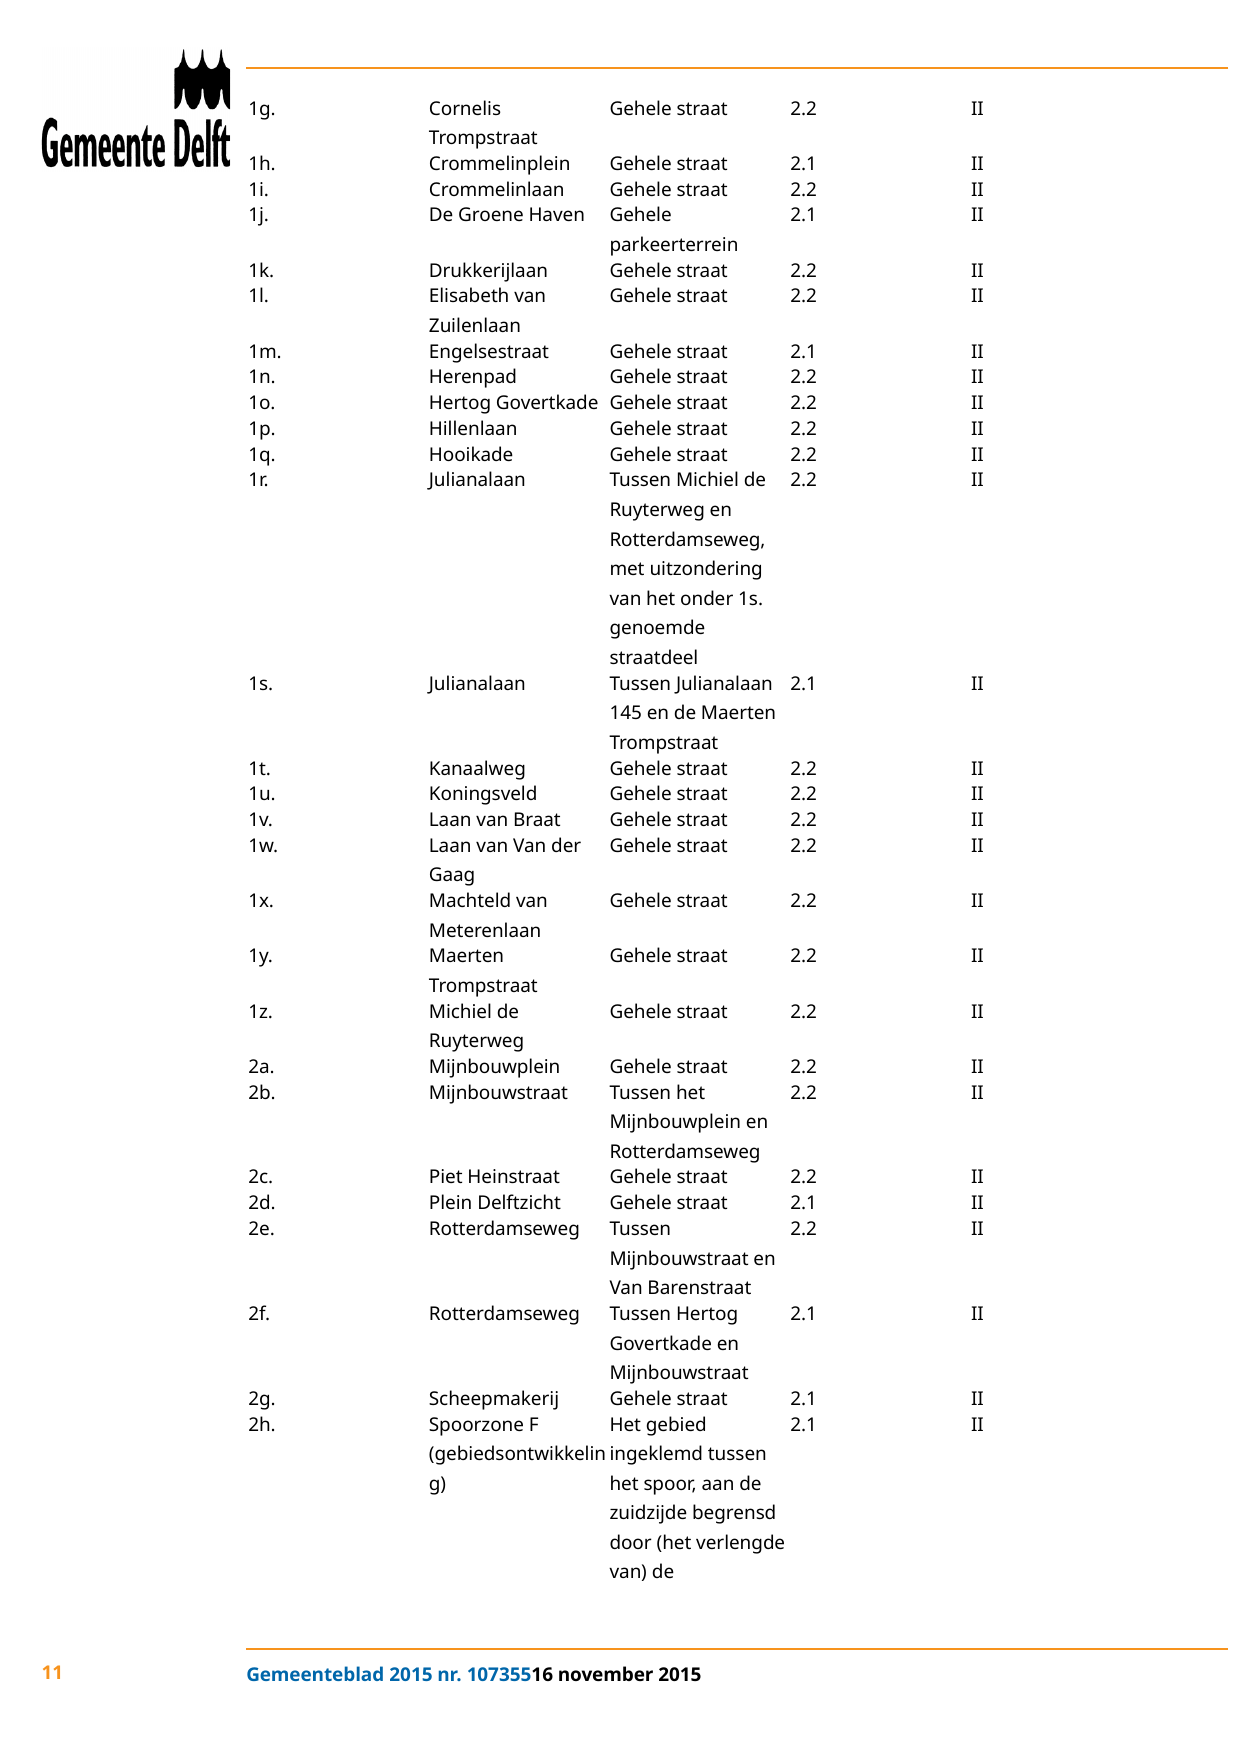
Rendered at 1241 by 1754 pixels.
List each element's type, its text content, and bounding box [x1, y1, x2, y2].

table_cell Rotterdamseweg [429, 1300, 609, 1385]
table_cell 2.2 [790, 389, 971, 415]
table_cell Gehele straat [609, 441, 790, 467]
table_cell Cornelis Trompstraat [429, 95, 609, 150]
table_cell II [971, 441, 1152, 467]
table_cell Gehele straat [609, 943, 790, 998]
table_cell II [971, 1164, 1152, 1189]
table_cell II [971, 176, 1152, 202]
table_cell Tussen Michiel de Ruyterweg en Rotterdamseweg, met uitzondering van het onder 1s. genoemde straatdeel [609, 467, 790, 670]
table_cell Gehele straat [609, 755, 790, 780]
table_cell 1i. [248, 176, 429, 202]
table_cell 1z. [248, 998, 429, 1053]
table_cell II [971, 1079, 1152, 1164]
table_cell II [971, 1300, 1152, 1385]
table_cell 2.1 [790, 1385, 971, 1411]
table_cell Gehele straat [609, 832, 790, 887]
table_cell Herenpad [429, 364, 609, 389]
table_cell 2a. [248, 1053, 429, 1079]
table_cell II [971, 283, 1152, 338]
table_cell Gehele straat [609, 998, 790, 1053]
table_cell 2.1 [790, 1411, 971, 1584]
table_cell 1h. [248, 150, 429, 176]
table_cell Tussen Hertog Govertkade en Mijnbouwstraat [609, 1300, 790, 1385]
table_cell Gehele straat [609, 176, 790, 202]
table_cell Gehele straat [609, 1385, 790, 1411]
table_cell Gehele straat [609, 283, 790, 338]
table_cell 2.2 [790, 1079, 971, 1164]
table_cell 2.2 [790, 780, 971, 806]
table_cell 2.1 [790, 338, 971, 364]
table_cell Gehele straat [609, 95, 790, 150]
table_cell Gehele straat [609, 1053, 790, 1079]
table_cell 2.2 [790, 1053, 971, 1079]
table_cell II [971, 943, 1152, 998]
table_cell Gehele straat [609, 150, 790, 176]
table_cell Julianalaan [429, 467, 609, 670]
table_cell 2.2 [790, 887, 971, 942]
picture [41, 47, 231, 172]
table_cell Julianalaan [429, 670, 609, 755]
table_cell 2.2 [790, 176, 971, 202]
table_cell 2.1 [790, 1190, 971, 1215]
table_cell 2.2 [790, 95, 971, 150]
table_cell Crommelinlaan [429, 176, 609, 202]
table_cell 2e. [248, 1215, 429, 1300]
table_cell 2f. [248, 1300, 429, 1385]
table_cell 2d. [248, 1190, 429, 1215]
table_cell 1t. [248, 755, 429, 780]
table_cell Hillenlaan [429, 415, 609, 441]
table_cell Gehele parkeerterrein [609, 202, 790, 257]
table_cell 1v. [248, 806, 429, 832]
table_cell II [971, 1215, 1152, 1300]
table_cell II [971, 467, 1152, 670]
table_cell Scheepmakerij [429, 1385, 609, 1411]
table_cell II [971, 1053, 1152, 1079]
table_cell 1w. [248, 832, 429, 887]
table_cell 2.2 [790, 1164, 971, 1189]
table_cell II [971, 806, 1152, 832]
table_cell II [971, 202, 1152, 257]
table_cell Kanaalweg [429, 755, 609, 780]
table_cell Gehele straat [609, 780, 790, 806]
table_cell 1j. [248, 202, 429, 257]
table_cell 2.1 [790, 150, 971, 176]
table_cell 2h. [248, 1411, 429, 1584]
table_cell II [971, 832, 1152, 887]
table_cell 2.2 [790, 998, 971, 1053]
table_cell 2.2 [790, 832, 971, 887]
table_cell 1n. [248, 364, 429, 389]
table_cell 2.2 [790, 806, 971, 832]
table_cell 1m. [248, 338, 429, 364]
table_cell 2.1 [790, 670, 971, 755]
table_cell II [971, 1190, 1152, 1215]
table_cell 1p. [248, 415, 429, 441]
table_cell 2c. [248, 1164, 429, 1189]
table_cell 2g. [248, 1385, 429, 1411]
table_cell II [971, 150, 1152, 176]
table_cell Gehele straat [609, 1190, 790, 1215]
table_cell Gehele straat [609, 338, 790, 364]
table_cell Gehele straat [609, 415, 790, 441]
table_cell 1o. [248, 389, 429, 415]
table_cell 1x. [248, 887, 429, 942]
table_cell 2.2 [790, 364, 971, 389]
table_cell II [971, 755, 1152, 780]
table_cell Tussen Mijnbouwstraat en Van Barenstraat [609, 1215, 790, 1300]
table_cell 2.2 [790, 283, 971, 338]
table_cell II [971, 1411, 1152, 1584]
table_cell Elisabeth van Zuilenlaan [429, 283, 609, 338]
table_cell 1k. [248, 257, 429, 283]
table_cell II [971, 364, 1152, 389]
table_cell De Groene Haven [429, 202, 609, 257]
table_cell Engelsestraat [429, 338, 609, 364]
table_cell Gehele straat [609, 389, 790, 415]
table_cell 2.2 [790, 467, 971, 670]
table_cell 2.2 [790, 1215, 971, 1300]
table_cell 1g. [248, 95, 429, 150]
table_cell II [971, 998, 1152, 1053]
table_cell 2.2 [790, 441, 971, 467]
table_cell 1s. [248, 670, 429, 755]
table_cell 1q. [248, 441, 429, 467]
table_cell Het gebied ingeklemd tussen het spoor, aan de zuidzijde begrensd door (het verlengde van) de [609, 1411, 790, 1584]
table_cell 2.2 [790, 257, 971, 283]
table_cell 2b. [248, 1079, 429, 1164]
table_cell II [971, 887, 1152, 942]
table_cell 2.2 [790, 755, 971, 780]
table_cell Koningsveld [429, 780, 609, 806]
table_cell Tussen Julianalaan 145 en de Maerten Trompstraat [609, 670, 790, 755]
table_cell 1y. [248, 943, 429, 998]
table_cell Gehele straat [609, 1164, 790, 1189]
table_cell Machteld van Meterenlaan [429, 887, 609, 942]
table_cell Laan van Braat [429, 806, 609, 832]
table_cell Plein Delftzicht [429, 1190, 609, 1215]
table_cell 2.2 [790, 415, 971, 441]
table_cell Drukkerijlaan [429, 257, 609, 283]
table_cell Gehele straat [609, 364, 790, 389]
table_cell Michiel de Ruyterweg [429, 998, 609, 1053]
table_cell Mijnbouwplein [429, 1053, 609, 1079]
table_cell Gehele straat [609, 806, 790, 832]
table_cell Mijnbouwstraat [429, 1079, 609, 1164]
table_cell II [971, 257, 1152, 283]
table_cell Piet Heinstraat [429, 1164, 609, 1189]
table_cell 2.1 [790, 202, 971, 257]
table_cell Crommelinplein [429, 150, 609, 176]
table_cell II [971, 1385, 1152, 1411]
table_cell Gehele straat [609, 257, 790, 283]
table_cell Laan van Van der Gaag [429, 832, 609, 887]
table_cell II [971, 95, 1152, 150]
table_cell Spoorzone F (gebiedsontwikkeling) [429, 1411, 609, 1584]
table_cell II [971, 389, 1152, 415]
table_cell Rotterdamseweg [429, 1215, 609, 1300]
table_cell 1u. [248, 780, 429, 806]
table_cell II [971, 415, 1152, 441]
table_cell Hertog Govertkade [429, 389, 609, 415]
table_cell II [971, 670, 1152, 755]
table_cell 1l. [248, 283, 429, 338]
table_cell 1r. [248, 467, 429, 670]
table_cell Tussen het Mijnbouwplein en Rotterdamseweg [609, 1079, 790, 1164]
table_cell Hooikade [429, 441, 609, 467]
table_cell Gehele straat [609, 887, 790, 942]
table_cell Maerten Trompstraat [429, 943, 609, 998]
table_cell 2.2 [790, 943, 971, 998]
table_cell II [971, 780, 1152, 806]
table_cell II [971, 338, 1152, 364]
table_cell 2.1 [790, 1300, 971, 1385]
